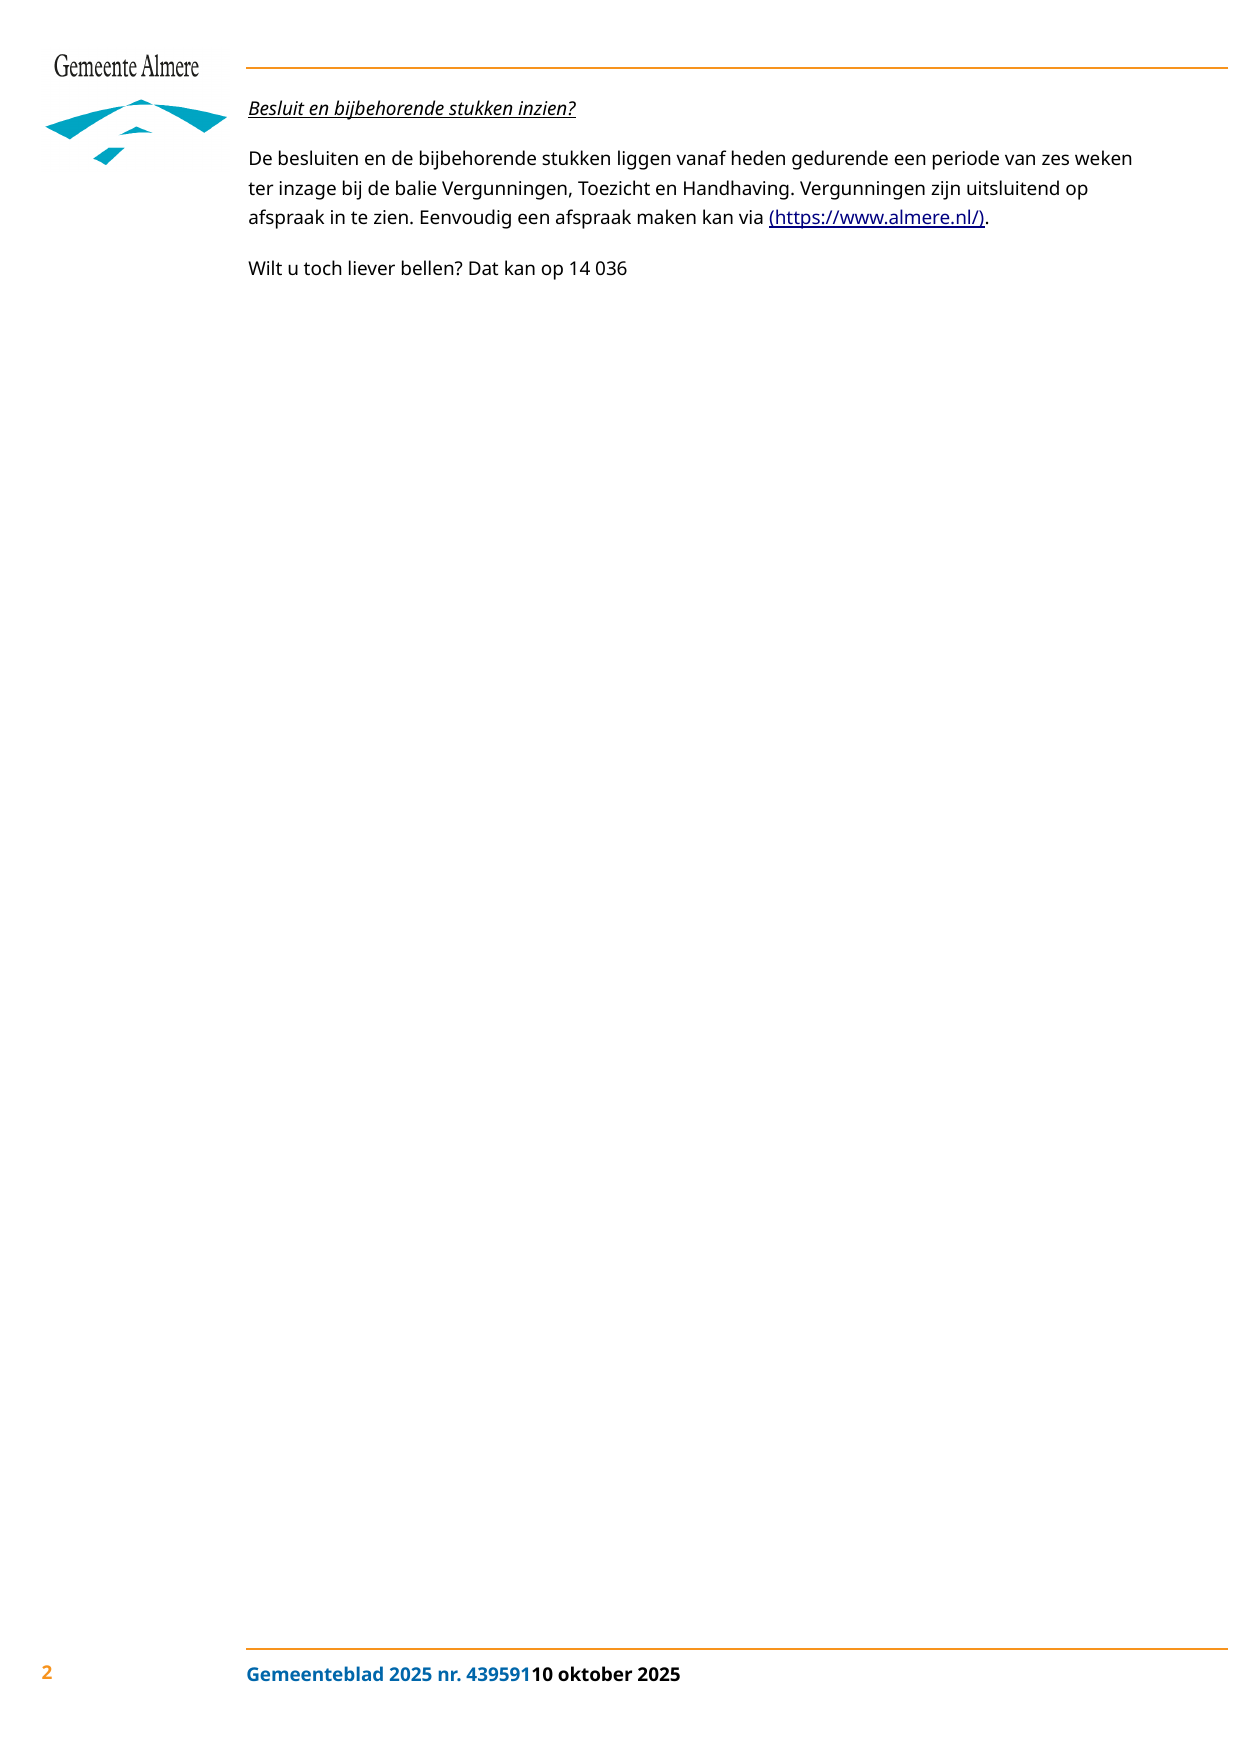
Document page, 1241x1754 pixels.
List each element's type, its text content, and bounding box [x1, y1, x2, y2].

text Wilt u toch liever bellen? Dat kan op 14 036 [248, 255, 1152, 281]
picture [41, 47, 231, 172]
text De besluiten en de bijbehorende stukken liggen vanaf heden gedurende een periode van zes weken ter inzage bij de balie Vergunningen, Toezicht en Handhaving. Vergunningen zijn uitsluitend op afspraak in te zien. Eenvoudig een afspraak maken kan via (https://www.almere.nl/). [248, 145, 1152, 230]
text Besluit en bijbehorende stukken inzien? [248, 95, 1152, 121]
